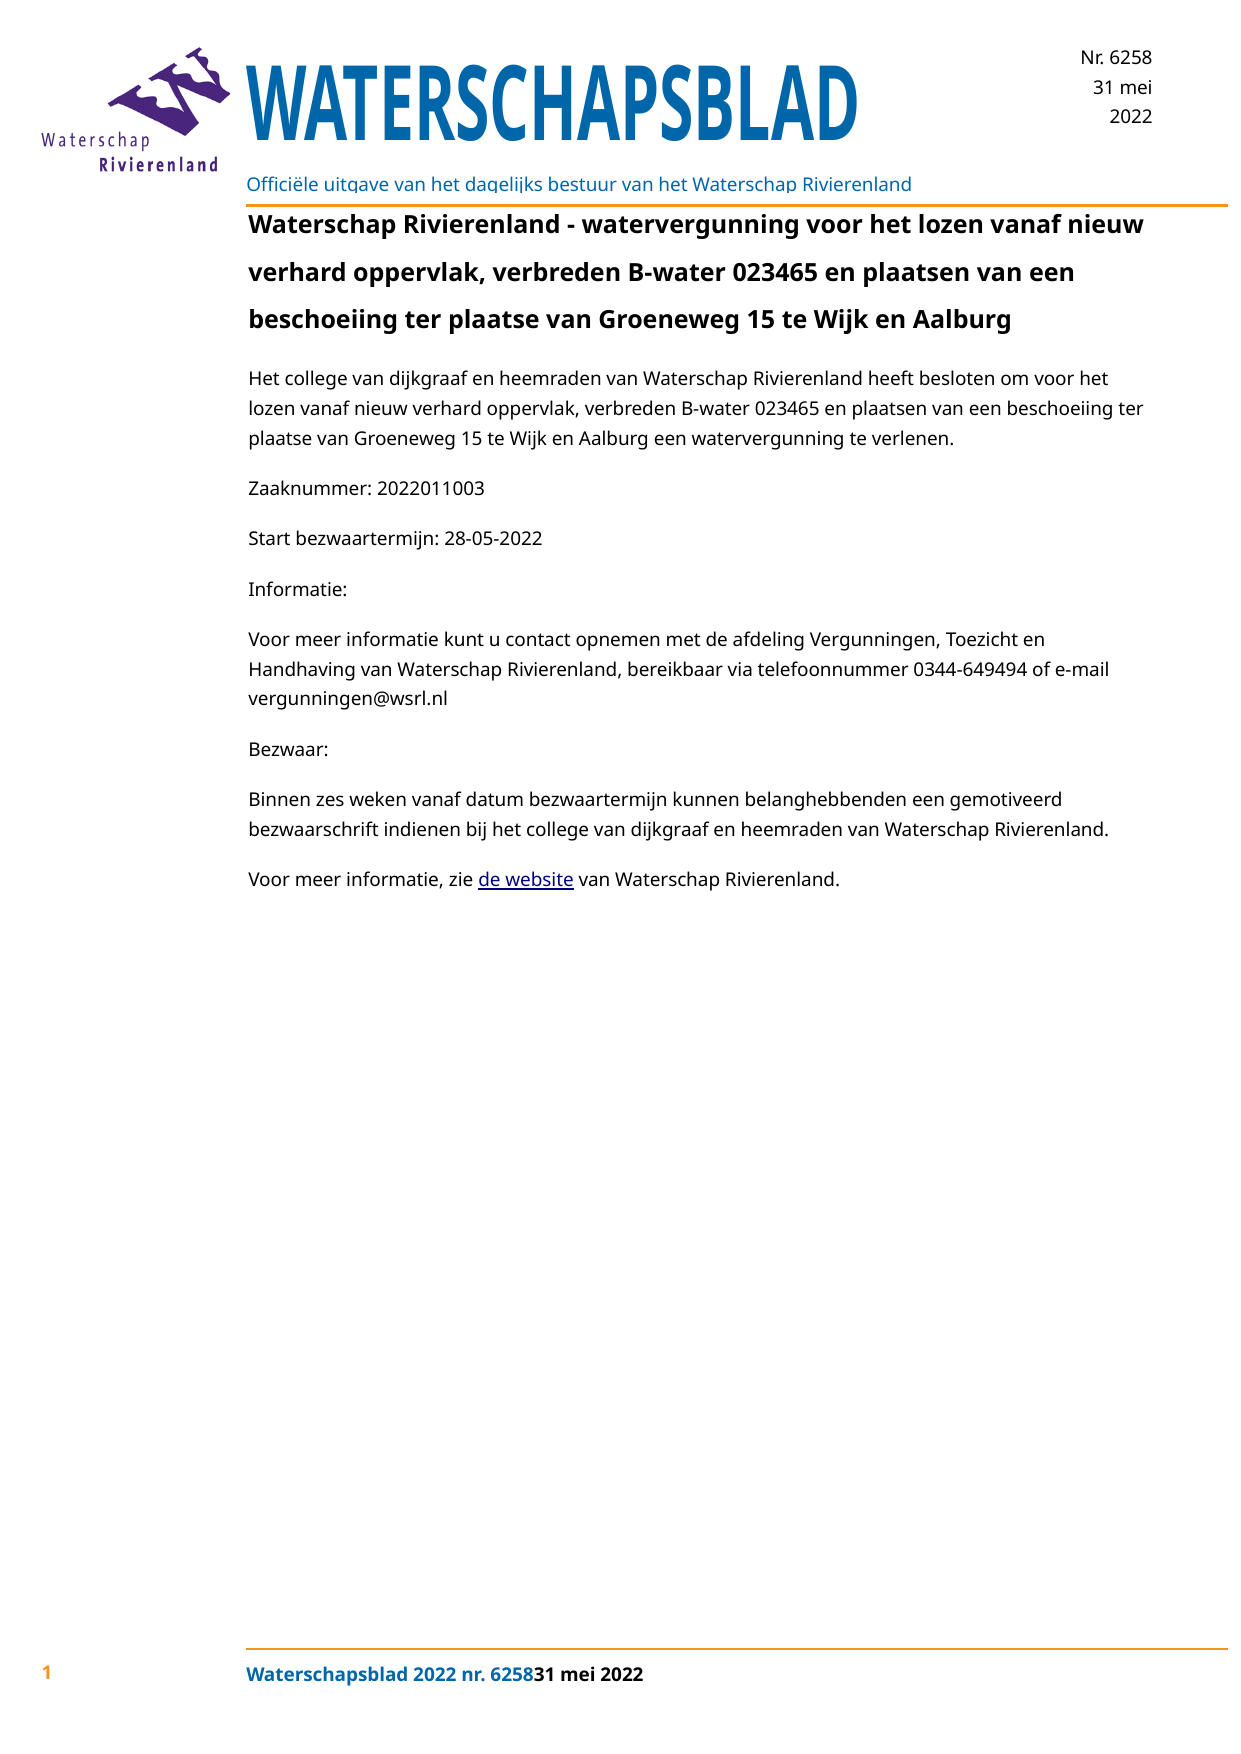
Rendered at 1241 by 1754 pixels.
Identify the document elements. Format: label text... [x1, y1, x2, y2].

text Bezwaar: [248, 736, 1152, 762]
text Waterschap Rivierenland - watervergunning voor het lozen vanaf nieuw verhard oppervlak, verbreden B-water 023465 en plaatsen van een beschoeiing ter plaatse van Groeneweg 15 te Wijk en Aalburg [248, 207, 1152, 336]
text Start bezwaartermijn: 28-05-2022 [248, 526, 1152, 551]
text Voor meer informatie, zie de website van Waterschap Rivierenland. [248, 866, 1152, 892]
text Binnen zes weken vanaf datum bezwaartermijn kunnen belanghebbenden een gemotiveerd bezwaarschrift indienen bij het college van dijkgraaf en heemraden van Waterschap Rivierenland. [248, 786, 1152, 842]
text Zaaknummer: 2022011003 [248, 475, 1152, 501]
text Het college van dijkgraaf en heemraden van Waterschap Rivierenland heeft besloten om voor het lozen vanaf nieuw verhard oppervlak, verbreden B-water 023465 en plaatsen van een beschoeiing ter plaatse van Groeneweg 15 te Wijk en Aalburg een watervergunning te verlenen. [248, 366, 1152, 450]
picture [41, 47, 231, 172]
text Voor meer informatie kunt u contact opnemen met de afdeling Vergunningen, Toezicht en Handhaving van Waterschap Rivierenland, bereikbaar via telefoonnummer 0344-649494 of e-mail vergunningen@wsrl.nl [248, 626, 1152, 711]
text Informatie: [248, 576, 1152, 602]
